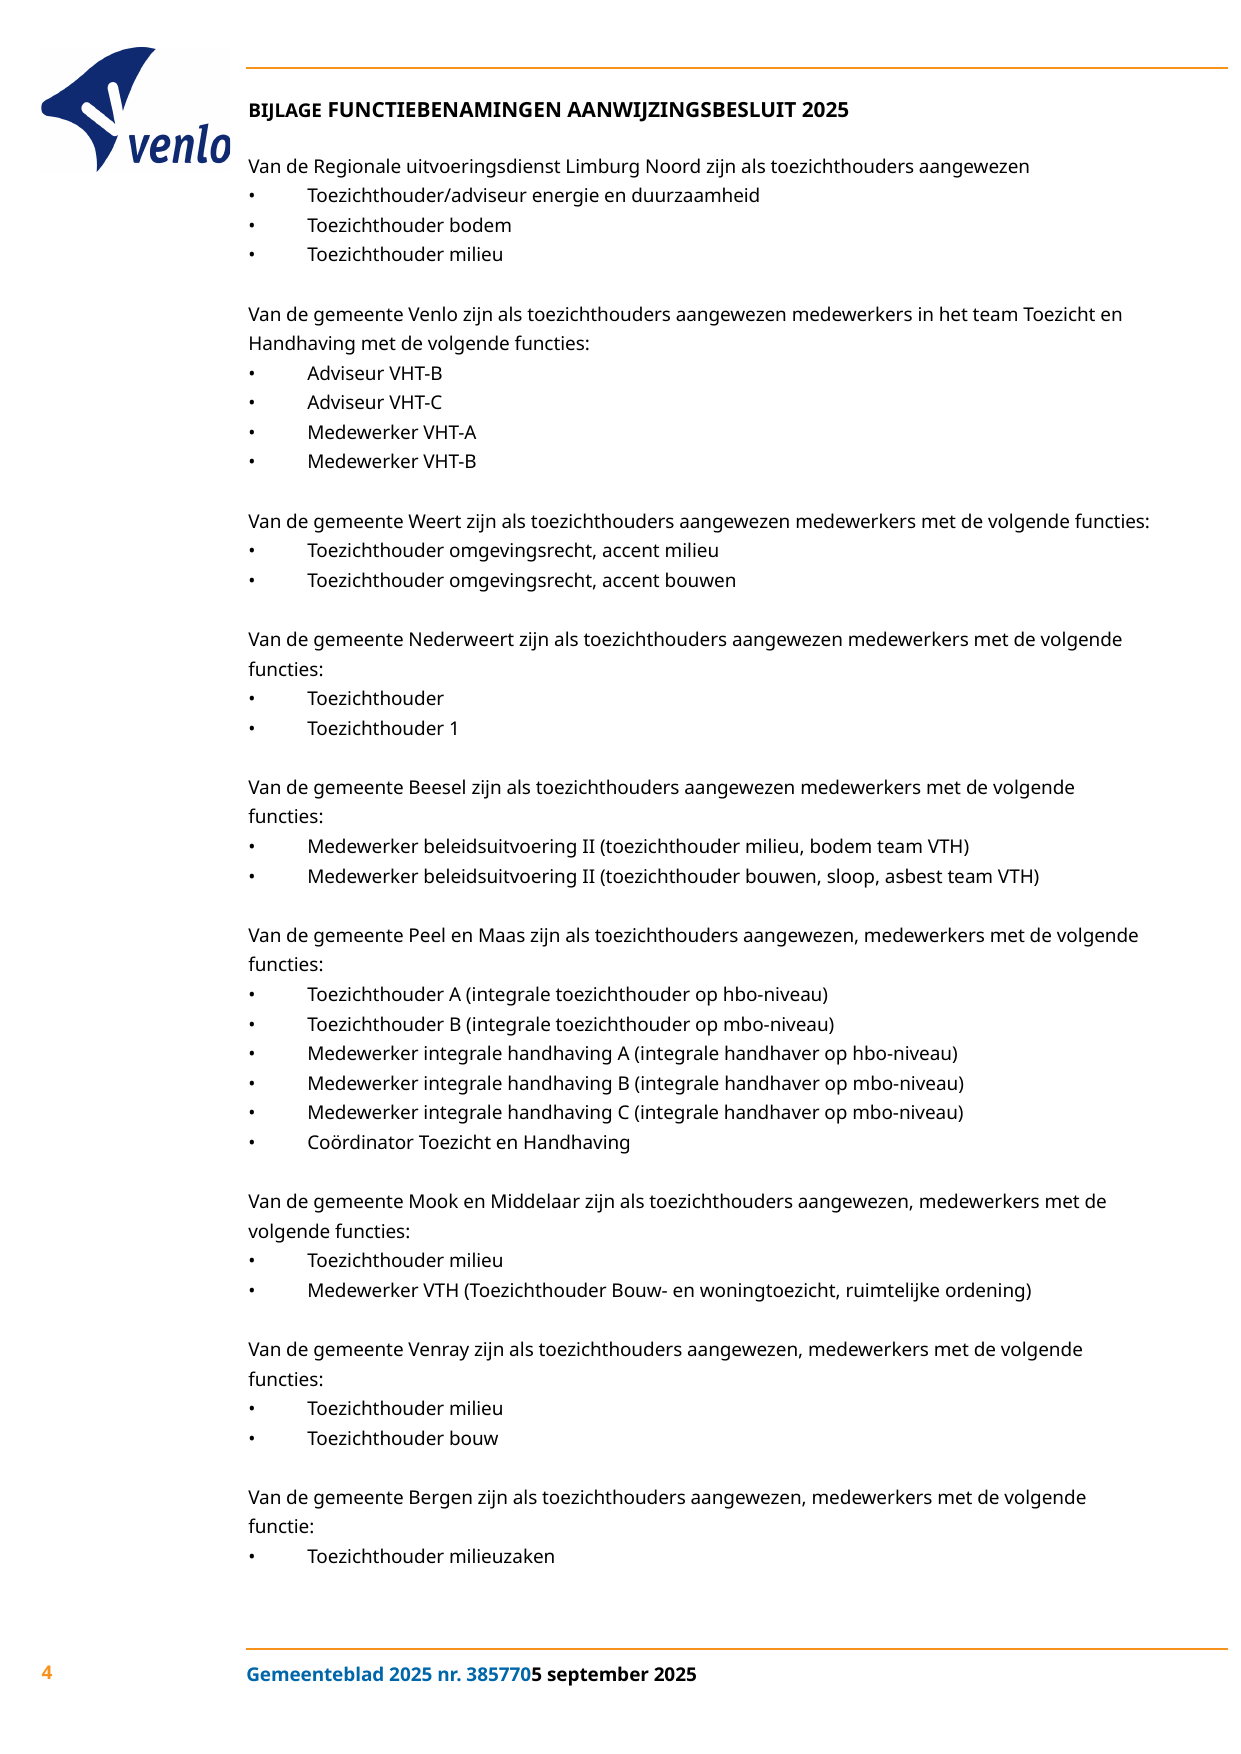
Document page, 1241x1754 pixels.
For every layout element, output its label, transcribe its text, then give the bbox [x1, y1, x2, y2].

list Toezichthouder milieu [248, 1247, 1152, 1273]
list Adviseur VHT-C [248, 389, 1152, 415]
list Toezichthouder milieu [248, 1395, 1152, 1421]
text Van de gemeente Mook en Middelaar zijn als toezichthouders aangewezen, medewerkers met de volgende functies: [248, 1188, 1152, 1244]
text Van de gemeente Beesel zijn als toezichthouders aangewezen medewerkers met de volgende functies: [248, 774, 1152, 829]
text Van de gemeente Venlo zijn als toezichthouders aangewezen medewerkers in het team Toezicht en Handhaving met de volgende functies: [248, 301, 1152, 356]
list Medewerker VHT-B [248, 449, 1152, 474]
list Toezichthouder omgevingsrecht, accent bouwen [248, 567, 1152, 593]
text Van de gemeente Weert zijn als toezichthouders aangewezen medewerkers met de volgende functies: [248, 508, 1152, 534]
list Medewerker integrale handhaving C (integrale handhaver op mbo-niveau) [248, 1099, 1152, 1125]
text Van de Regionale uitvoeringsdienst Limburg Noord zijn als toezichthouders aangewezen [248, 153, 1152, 179]
list Toezichthouder [248, 685, 1152, 711]
text Van de gemeente Bergen zijn als toezichthouders aangewezen, medewerkers met de volgende functie: [248, 1484, 1152, 1539]
list Medewerker beleidsuitvoering II (toezichthouder milieu, bodem team VTH) [248, 833, 1152, 859]
text Van de gemeente Peel en Maas zijn als toezichthouders aangewezen, medewerkers met de volgende functies: [248, 922, 1152, 977]
list Toezichthouder B (integrale toezichthouder op mbo-niveau) [248, 1011, 1152, 1037]
list Toezichthouder 1 [248, 715, 1152, 741]
list Toezichthouder bouw [248, 1425, 1152, 1451]
list Toezichthouder/adviseur energie en duurzaamheid [248, 182, 1152, 208]
list Medewerker VHT-A [248, 419, 1152, 445]
list Coördinator Toezicht en Handhaving [248, 1129, 1152, 1155]
list Medewerker beleidsuitvoering II (toezichthouder bouwen, sloop, asbest team VTH) [248, 863, 1152, 889]
text Van de gemeente Nederweert zijn als toezichthouders aangewezen medewerkers met de volgende functies: [248, 626, 1152, 682]
list Toezichthouder bodem [248, 212, 1152, 238]
picture [41, 47, 231, 172]
list Toezichthouder omgevingsrecht, accent milieu [248, 537, 1152, 563]
text BIJLAGE FUNCTIEBENAMINGEN AANWIJZINGSBESLUIT 2025 [248, 95, 1152, 123]
text Van de gemeente Venray zijn als toezichthouders aangewezen, medewerkers met de volgende functies: [248, 1336, 1152, 1392]
list Toezichthouder milieuzaken [248, 1543, 1152, 1569]
list Toezichthouder A (integrale toezichthouder op hbo-niveau) [248, 981, 1152, 1007]
list Medewerker VTH (Toezichthouder Bouw- en woningtoezicht, ruimtelijke ordening) [248, 1277, 1152, 1303]
list Medewerker integrale handhaving A (integrale handhaver op hbo-niveau) [248, 1040, 1152, 1066]
list Medewerker integrale handhaving B (integrale handhaver op mbo-niveau) [248, 1070, 1152, 1096]
list Toezichthouder milieu [248, 242, 1152, 267]
list Adviseur VHT-B [248, 360, 1152, 386]
